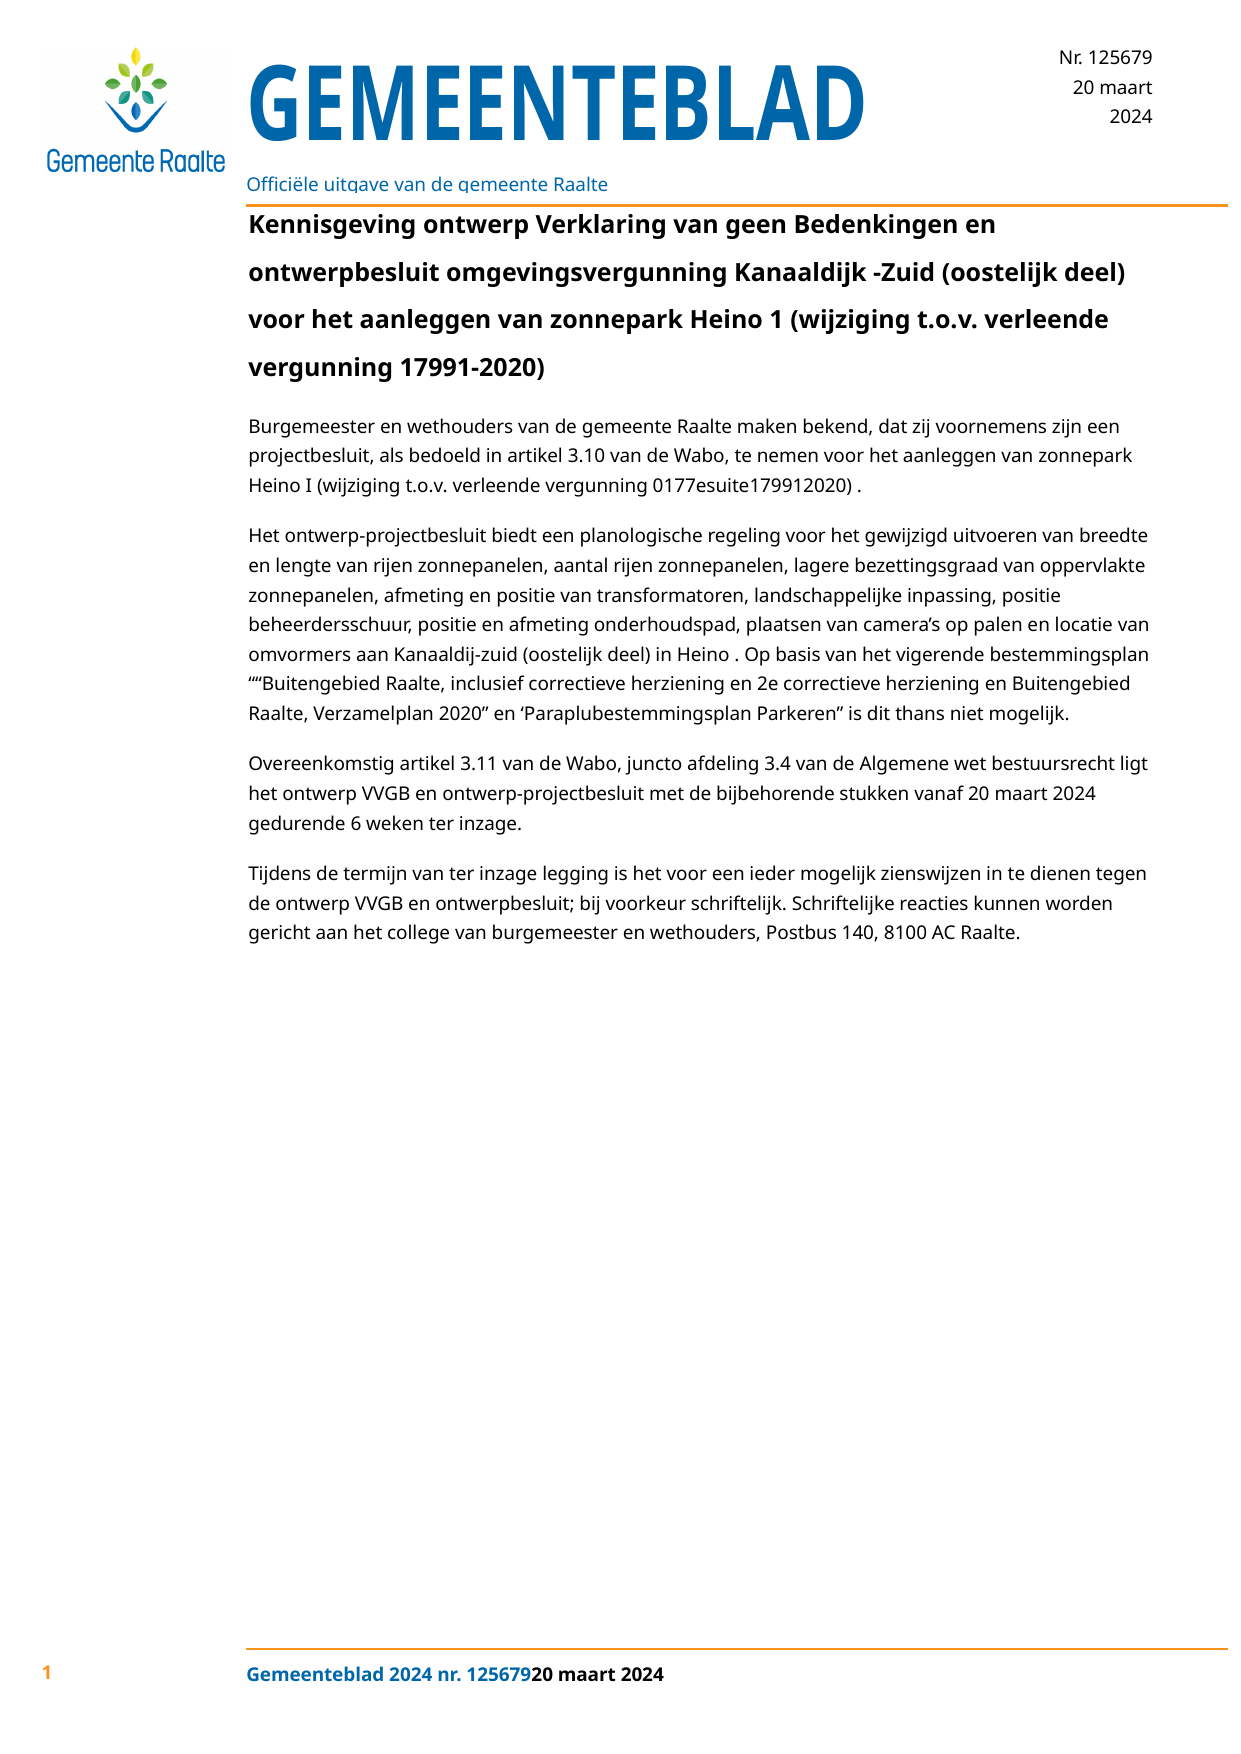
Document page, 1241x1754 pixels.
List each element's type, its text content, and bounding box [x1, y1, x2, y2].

text Kennisgeving ontwerp Verklaring van geen Bedenkingen en ontwerpbesluit omgevingsvergunning Kanaaldijk -Zuid (oostelijk deel) voor het aanleggen van zonnepark Heino 1 (wijziging t.o.v. verleende vergunning 17991-2020) [248, 207, 1152, 384]
text Overeenkomstig artikel 3.11 van de Wabo, juncto afdeling 3.4 van de Algemene wet bestuursrecht ligt het ontwerp VVGB en ontwerp-projectbesluit met de bijbehorende stukken vanaf 20 maart 2024 gedurende 6 weken ter inzage. [248, 751, 1152, 836]
text Tijdens de termijn van ter inzage legging is het voor een ieder mogelijk zienswijzen in te dienen tegen de ontwerp VVGB en ontwerpbesluit; bij voorkeur schriftelijk. Schriftelijke reacties kunnen worden gericht aan het college van burgemeester en wethouders, Postbus 140, 8100 AC Raalte. [248, 860, 1152, 945]
text Burgemeester en wethouders van de gemeente Raalte maken bekend, dat zij voornemens zijn een projectbesluit, als bedoeld in artikel 3.10 van de Wabo, te nemen voor het aanleggen van zonnepark Heino I (wijziging t.o.v. verleende vergunning 0177esuite179912020) . [248, 413, 1152, 498]
picture [41, 47, 231, 172]
text Het ontwerp-projectbesluit biedt een planologische regeling voor het gewijzigd uitvoeren van breedte en lengte van rijen zonnepanelen, aantal rijen zonnepanelen, lagere bezettingsgraad van oppervlakte zonnepanelen, afmeting en positie van transformatoren, landschappelijke inpassing, positie beheerdersschuur, positie en afmeting onderhoudspad, plaatsen van camera’s op palen en locatie van omvormers aan Kanaaldij-zuid (oostelijk deel) in Heino . Op basis van het vigerende bestemmingsplan ““Buitengebied Raalte, inclusief correctieve herziening en 2e correctieve herziening en Buitengebied Raalte, Verzamelplan 2020” en ‘Paraplubestemmingsplan Parkeren” is dit thans niet mogelijk. [248, 523, 1152, 726]
